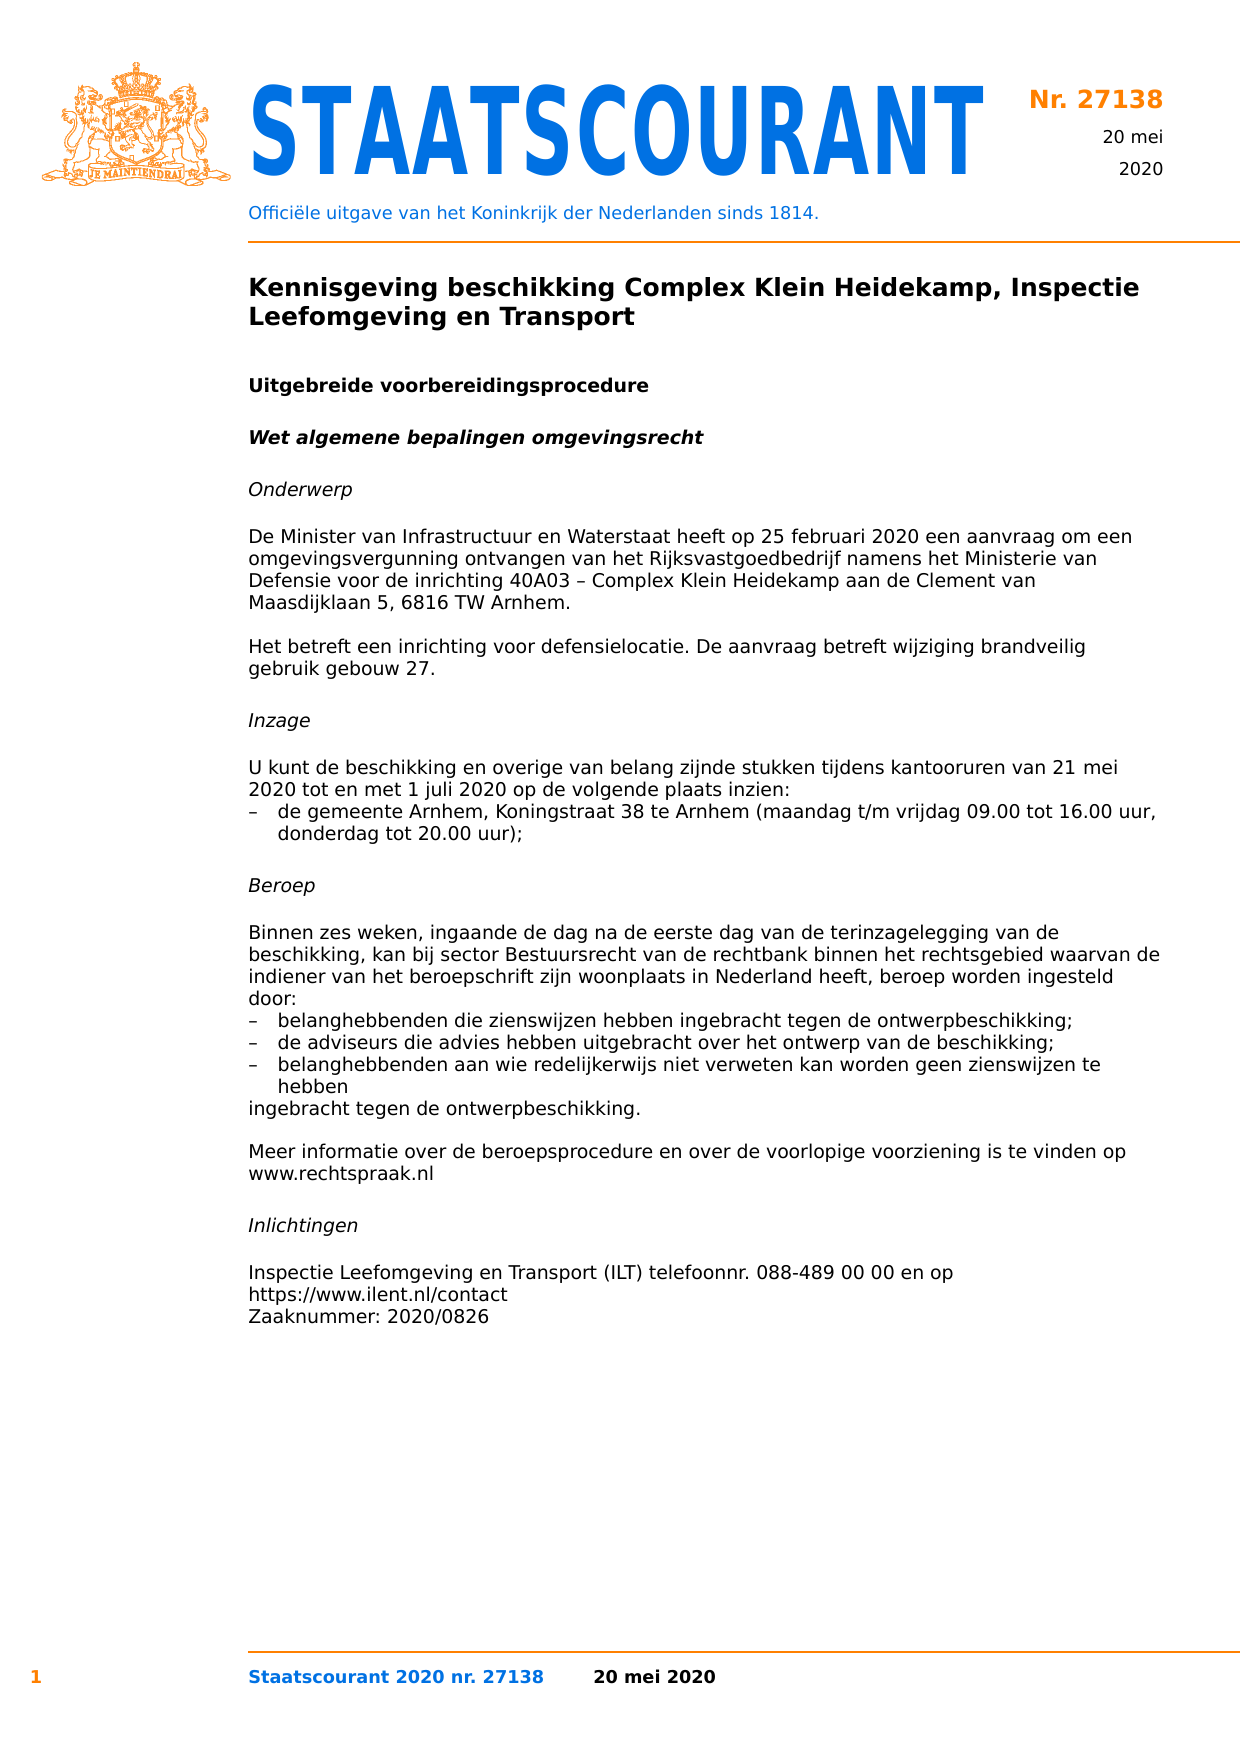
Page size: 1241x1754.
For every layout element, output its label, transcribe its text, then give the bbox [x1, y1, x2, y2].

subtitle Inlichtingen [248, 1215, 1163, 1237]
table_cell 20 mei [998, 121, 1240, 153]
text Het betreft een inrichting voor defensielocatie. De aanvraag betreft wijziging brandveilig gebruik gebouw 27. [248, 636, 1163, 680]
table_header Nr. 27138 [998, 62, 1240, 121]
subtitle Kennisgeving beschikking Complex Klein Heidekamp, Inspectie Leefomgeving en Transport [248, 273, 1163, 331]
text Meer informatie over de beroepsprocedure en over de voorlopige voorziening is te vinden op www.rechtspraak.nl [248, 1141, 1163, 1185]
text U kunt de beschikking en overige van belang zijnde stukken tijdens kantooruren van 21 mei 2020 tot en met 1 juli 2020 op de volgende plaats inzien: [248, 757, 1163, 801]
text – de gemeente Arnhem, Koningstraat 38 te Arnhem (maandag t/m vrijdag 09.00 tot 16.00 uur, donderdag tot 20.00 uur); [248, 801, 1163, 845]
subtitle Inzage [248, 710, 1163, 732]
text – belanghebbenden die zienswijzen hebben ingebracht tegen de ontwerpbeschikking; [248, 1009, 1163, 1032]
subtitle Wet algemene bepalingen omgevingsrecht [248, 427, 1163, 449]
table_header [25, 62, 248, 241]
subtitle Onderwerp [248, 479, 1163, 501]
table_cell Officiële uitgave van het Koninkrijk der Nederlanden sinds 1814. [248, 203, 1240, 241]
subtitle Uitgebreide voorbereidingsprocedure [248, 375, 1163, 397]
text – de adviseurs die advies hebben uitgebracht over het ontwerp van de beschikking; [248, 1032, 1163, 1053]
text Inspectie Leefomgeving en Transport (ILT) telefoonnr. 088-489 00 00 en op https://www.ilent.nl/contact [248, 1262, 1163, 1306]
table_cell 2020 [998, 153, 1240, 203]
text De Minister van Infrastructuur en Waterstaat heeft op 25 februari 2020 een aanvraag om een omgevingsvergunning ontvangen van het Rijksvastgoedbedrijf namens het Ministerie van Defensie voor de inrichting 40A03 – Complex Klein Heidekamp aan de Clement van Maasdijklaan 5, 6816 TW Arnhem. [248, 526, 1163, 614]
text ingebracht tegen de ontwerpbeschikking. [248, 1097, 1163, 1119]
text Binnen zes weken, ingaande de dag na de eerste dag van de terinzagelegging van de beschikking, kan bij sector Bestuursrecht van de rechtbank binnen het rechtsgebied waarvan de indiener van het beroepschrift zijn woonplaats in Nederland heeft, beroep worden ingesteld door: [248, 922, 1163, 1009]
text – belanghebbenden aan wie redelijkerwijs niet verweten kan worden geen zienswijzen te hebben [248, 1053, 1163, 1097]
subtitle Beroep [248, 875, 1163, 897]
picture [41, 62, 231, 186]
table_header STAATSCOURANT [248, 62, 998, 203]
text Zaaknummer: 2020/0826 [248, 1306, 1163, 1328]
